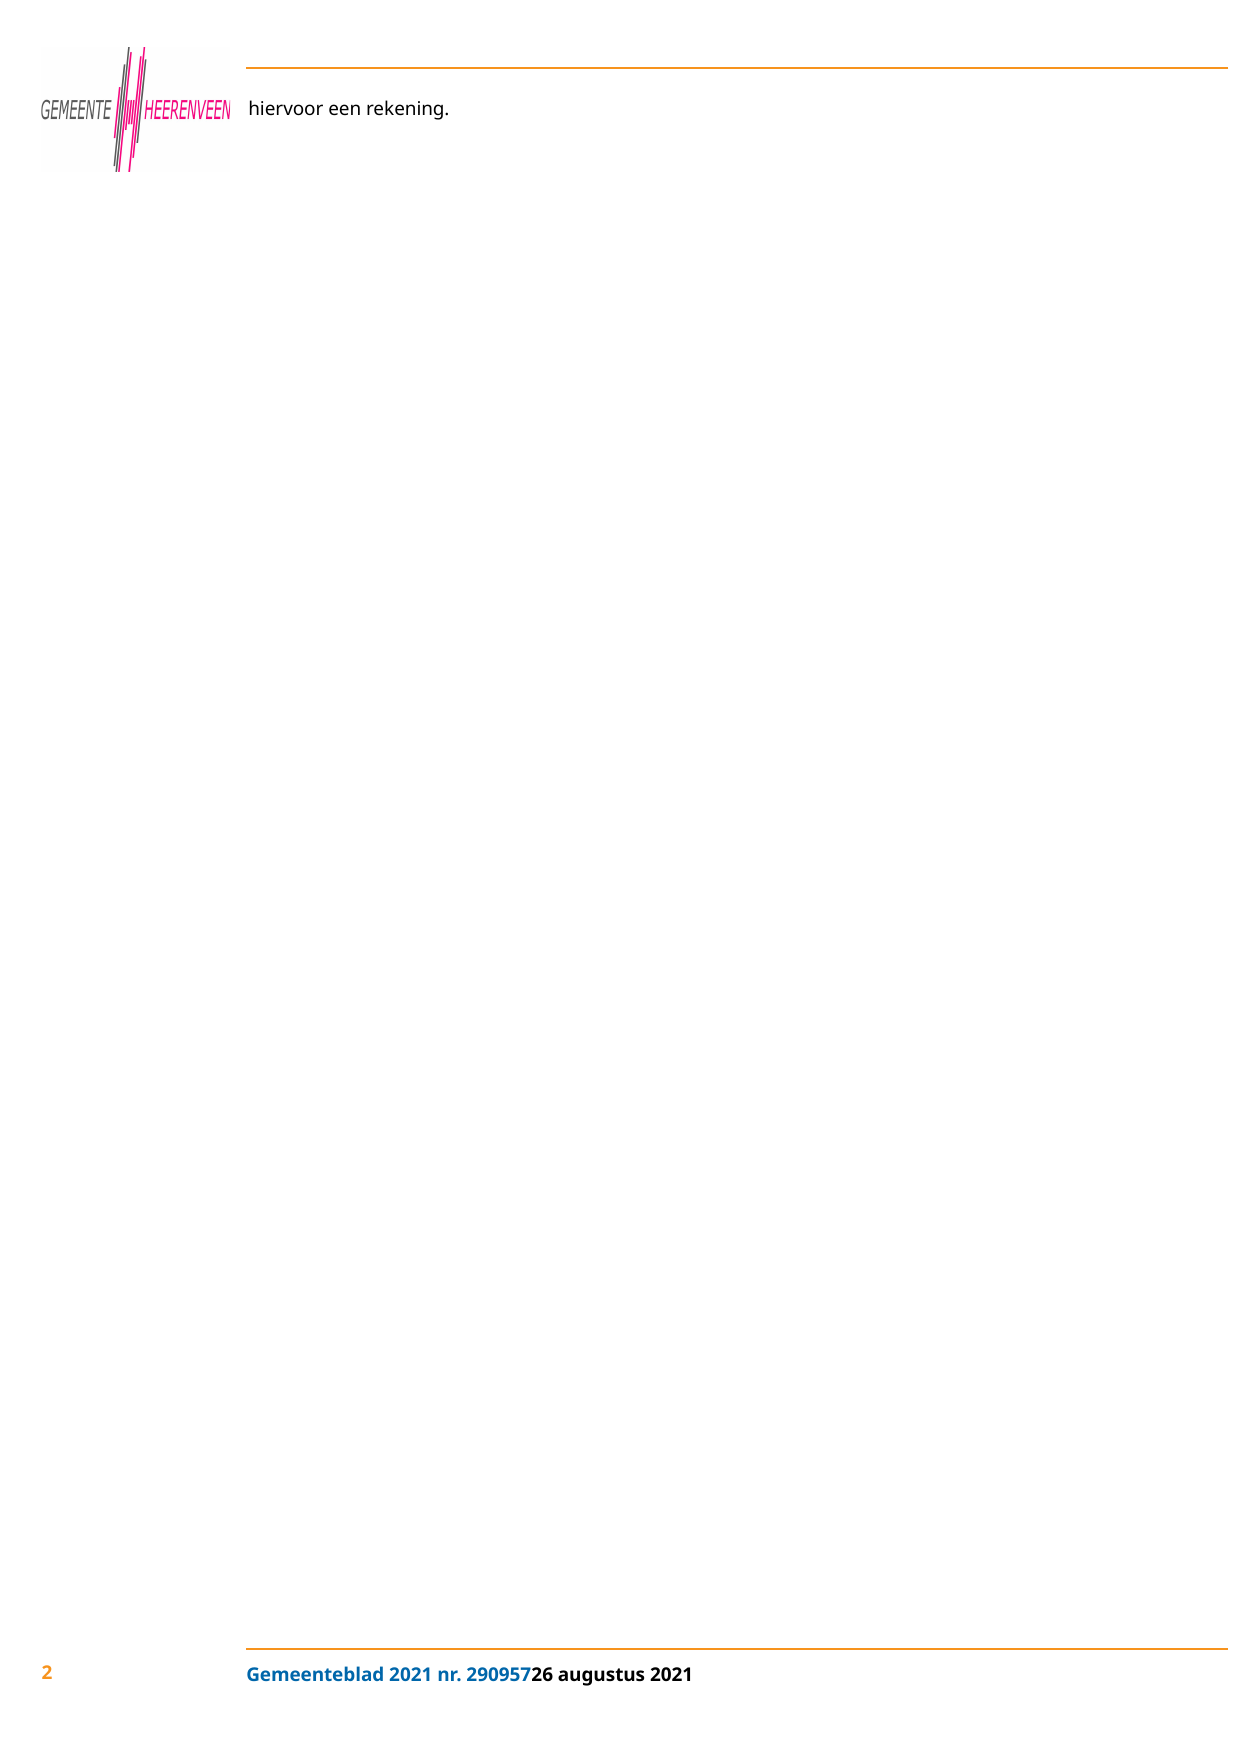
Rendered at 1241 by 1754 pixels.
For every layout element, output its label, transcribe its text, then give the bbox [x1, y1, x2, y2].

text hiervoor een rekening. [248, 95, 1152, 121]
picture [41, 47, 231, 172]
